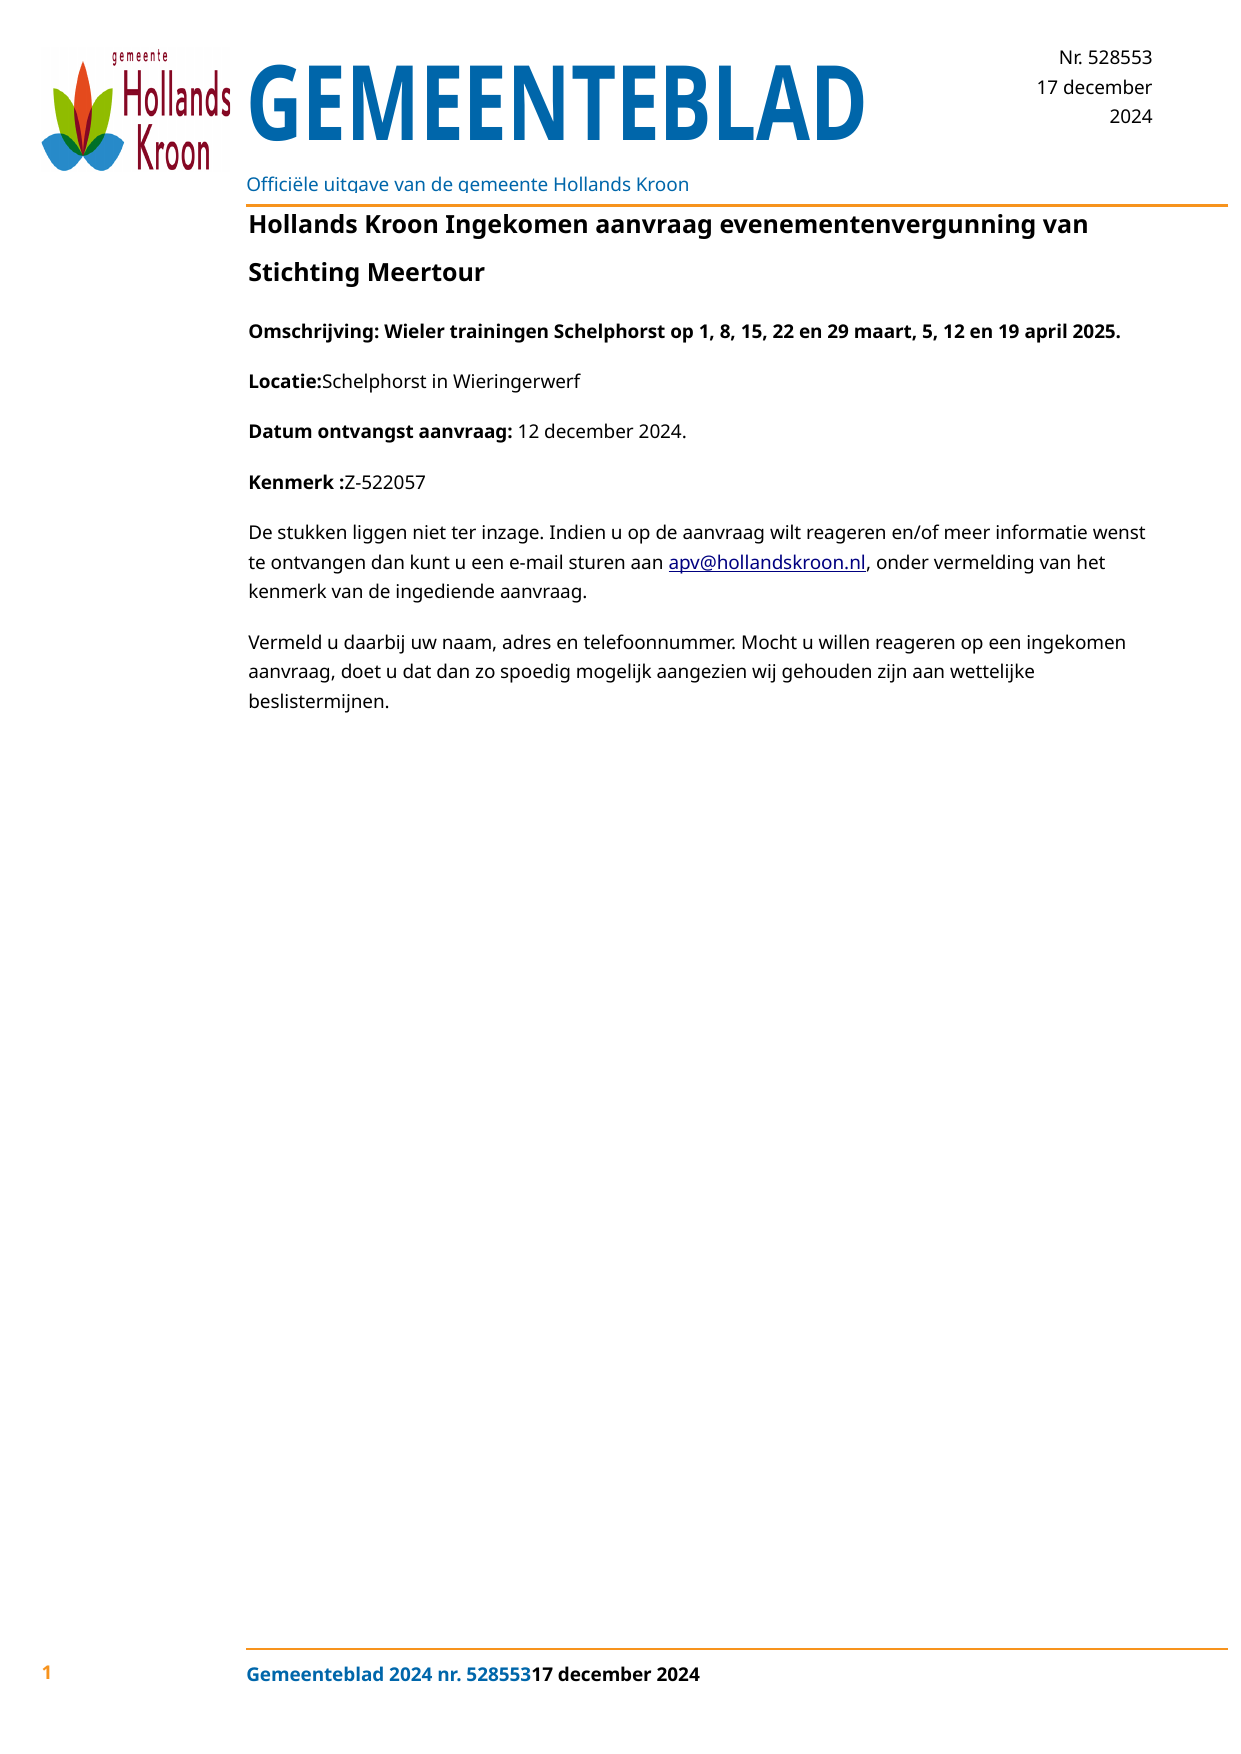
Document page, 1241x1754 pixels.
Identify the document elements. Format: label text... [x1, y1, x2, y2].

text Hollands Kroon Ingekomen aanvraag evenementenvergunning van Stichting Meertour [248, 207, 1152, 288]
text Kenmerk :Z-522057 [248, 469, 1152, 495]
text Datum ontvangst aanvraag: 12 december 2024. [248, 419, 1152, 444]
text Locatie:Schelphorst in Wieringerwerf [248, 368, 1152, 394]
text Vermeld u daarbij uw naam, adres en telefoonnummer. Mocht u willen reageren op een ingekomen aanvraag, doet u dat dan zo spoedig mogelijk aangezien wij gehouden zijn aan wettelijke beslistermijnen. [248, 629, 1152, 714]
text Omschrijving: Wieler trainingen Schelphorst op 1, 8, 15, 22 en 29 maart, 5, 12 en 19 april 2025. [248, 318, 1152, 344]
text De stukken liggen niet ter inzage. Indien u op de aanvraag wilt reageren en/of meer informatie wenst te ontvangen dan kunt u een e-mail sturen aan apv@hollandskroon.nl, onder vermelding van het kenmerk van de ingediende aanvraag. [248, 519, 1152, 604]
picture [41, 47, 231, 172]
